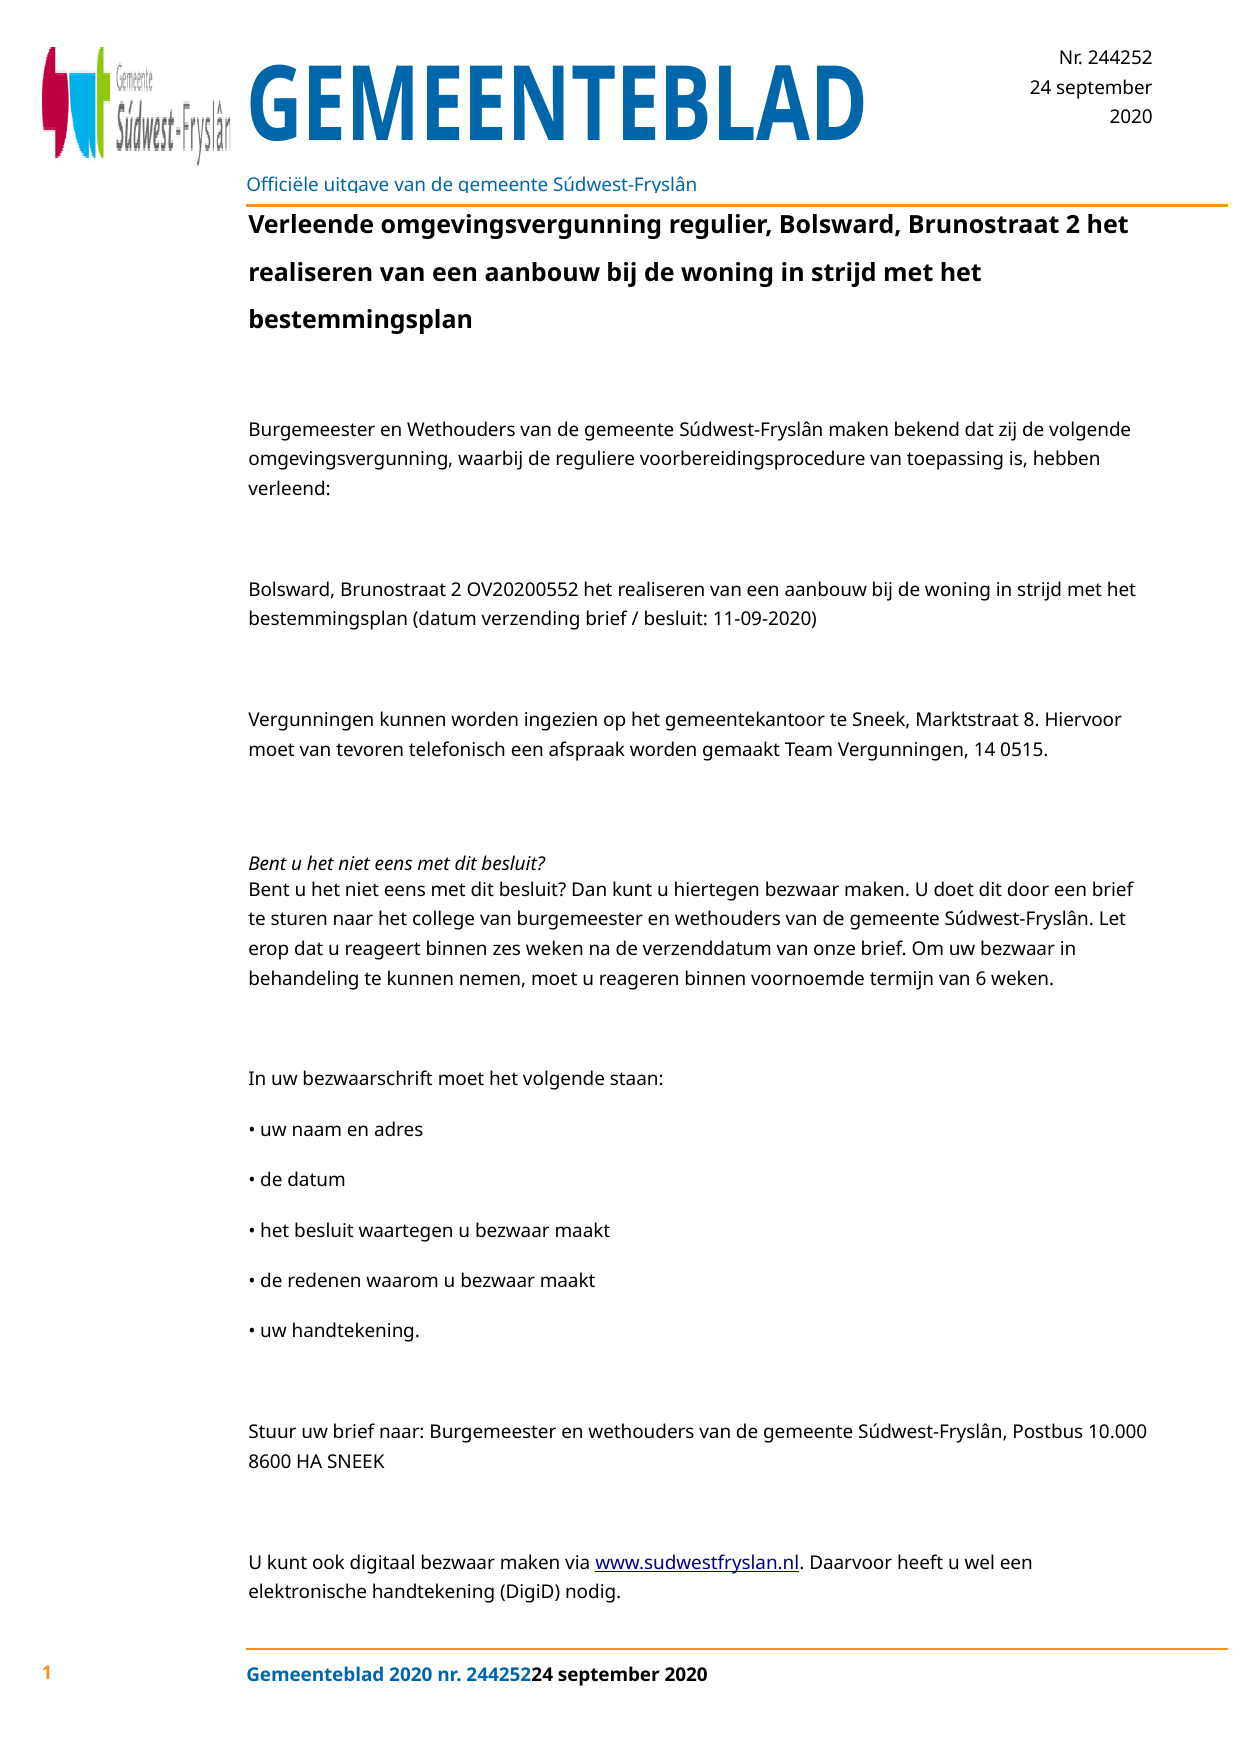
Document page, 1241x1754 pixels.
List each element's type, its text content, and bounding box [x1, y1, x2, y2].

text • de datum [248, 1166, 1152, 1192]
text Burgemeester en Wethouders van de gemeente Súdwest-Fryslân maken bekend dat zij de volgende omgevingsvergunning, waarbij de reguliere voorbereidingsprocedure van toepassing is, hebben verleend: [248, 416, 1152, 501]
text • het besluit waartegen u bezwaar maakt [248, 1217, 1152, 1243]
text In uw bezwaarschrift moet het volgende staan: [248, 1066, 1152, 1091]
text Vergunningen kunnen worden ingezien op het gemeentekantoor te Sneek, Marktstraat 8. Hiervoor moet van tevoren telefonisch een afspraak worden gemaakt Team Vergunningen, 14 0515. [248, 706, 1152, 762]
text U kunt ook digitaal bezwaar maken via www.sudwestfryslan.nl. Daarvoor heeft u wel een elektronische handtekening (DigiD) nodig. [248, 1549, 1152, 1604]
text Bolsward, Brunostraat 2 OV20200552 het realiseren van een aanbouw bij de woning in strijd met het bestemmingsplan (datum verzending brief / besluit: 11-09-2020) [248, 576, 1152, 631]
text • de redenen waarom u bezwaar maakt [248, 1267, 1152, 1293]
text Verleende omgevingsvergunning regulier, Bolsward, Brunostraat 2 het realiseren van een aanbouw bij de woning in strijd met het bestemmingsplan [248, 207, 1152, 336]
text Stuur uw brief naar: Burgemeester en wethouders van de gemeente Súdwest-Fryslân, Postbus 10.000 8600 HA SNEEK [248, 1418, 1152, 1474]
text Bent u het niet eens met dit besluit? Dan kunt u hiertegen bezwaar maken. U doet dit door een brief te sturen naar het college van burgemeester en wethouders van de gemeente Súdwest-Fryslân. Let erop dat u reageert binnen zes weken na de verzenddatum van onze brief. Om uw bezwaar in behandeling te kunnen nemen, moet u reageren binnen voornoemde termijn van 6 weken. [248, 876, 1152, 991]
text Bent u het niet eens met dit besluit? [248, 850, 1152, 876]
text • uw handtekening. [248, 1318, 1152, 1343]
picture [41, 47, 231, 172]
text • uw naam en adres [248, 1116, 1152, 1142]
